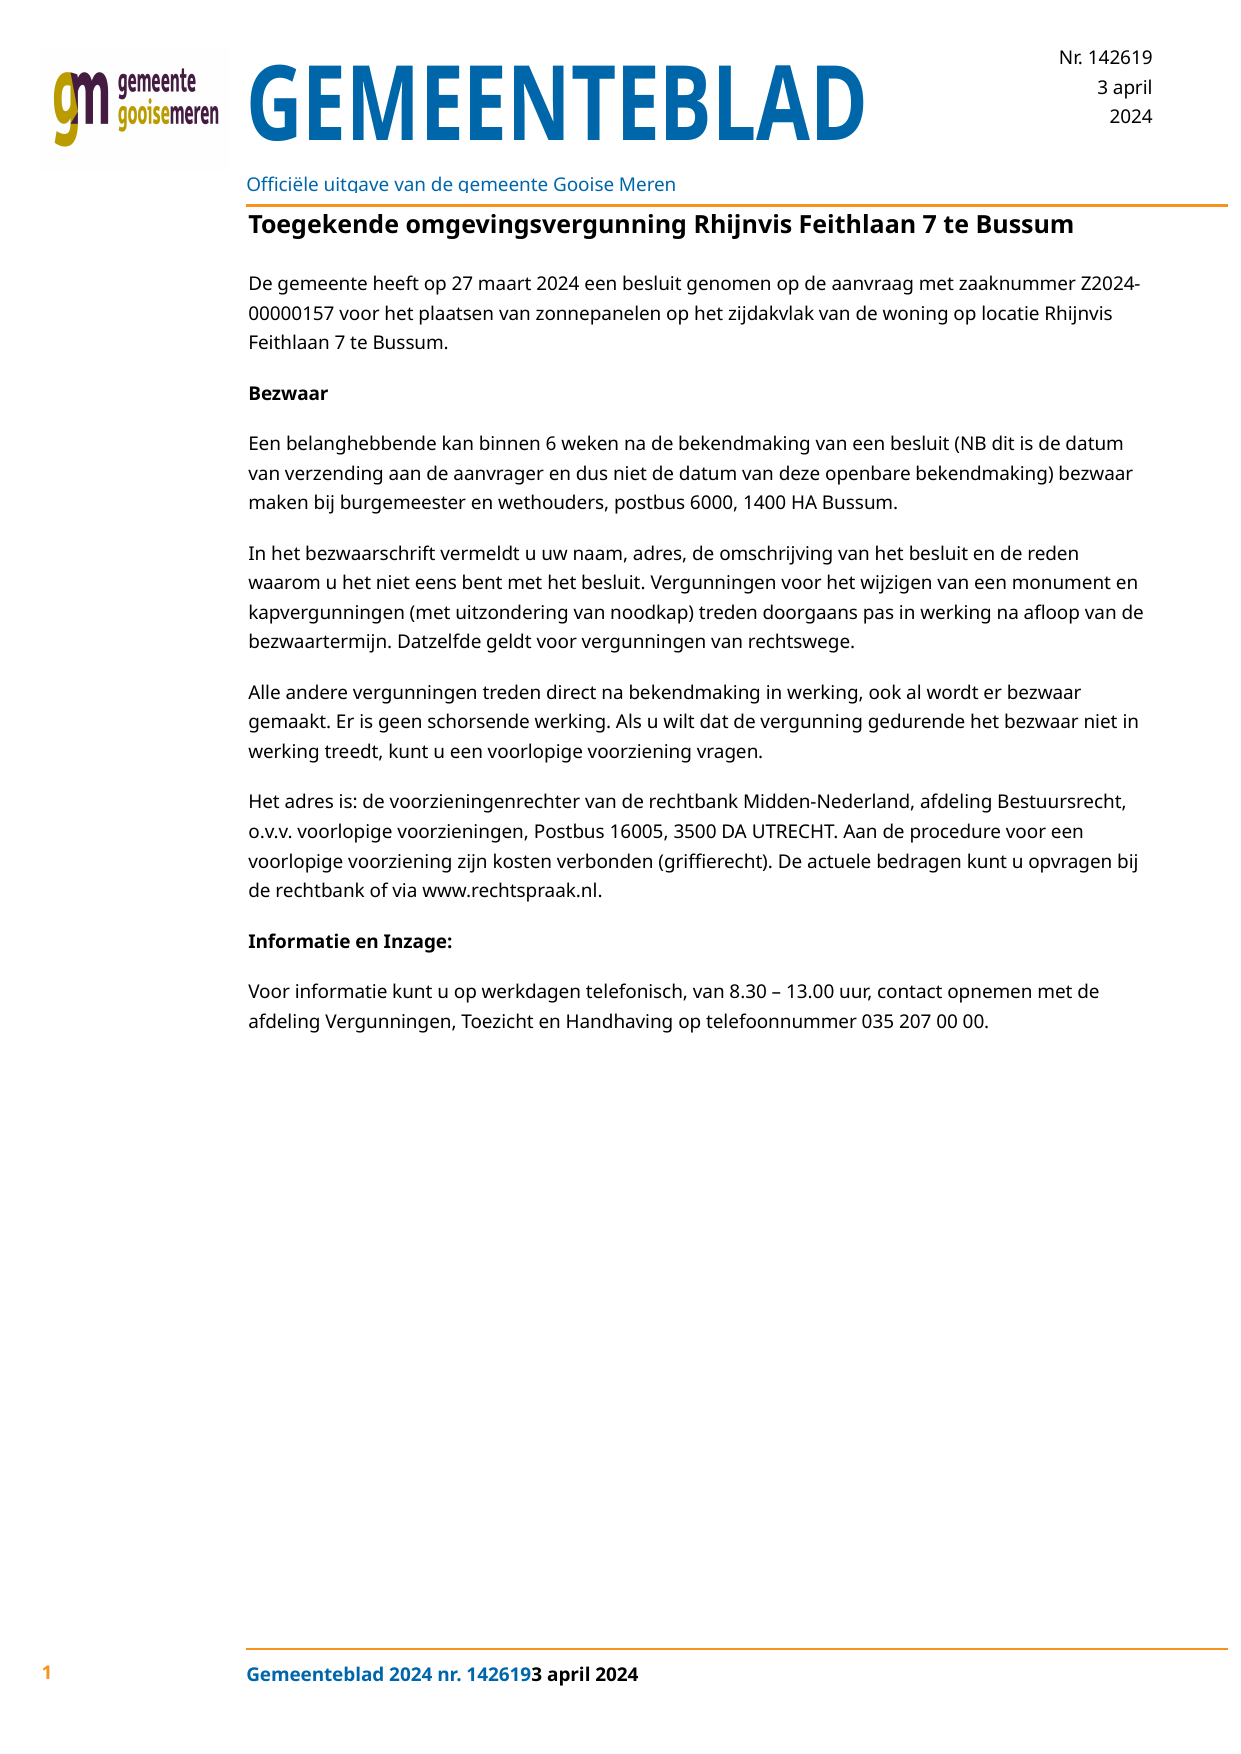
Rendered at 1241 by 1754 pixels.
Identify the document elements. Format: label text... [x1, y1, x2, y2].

picture [41, 47, 231, 172]
text In het bezwaarschrift vermeldt u uw naam, adres, de omschrijving van het besluit en de reden waarom u het niet eens bent met het besluit. Vergunningen voor het wijzigen van een monument en kapvergunningen (met uitzondering van noodkap) treden doorgaans pas in werking na afloop van de bezwaartermijn. Datzelfde geldt voor vergunningen van rechtswege. [248, 540, 1152, 654]
text Het adres is: de voorzieningenrechter van de rechtbank Midden-Nederland, afdeling Bestuursrecht, o.v.v. voorlopige voorzieningen, Postbus 16005, 3500 DA UTRECHT. Aan de procedure voor een voorlopige voorziening zijn kosten verbonden (griffierecht). De actuele bedragen kunt u opvragen bij de rechtbank of via www.rechtspraak.nl. [248, 789, 1152, 903]
text Informatie en Inzage: [248, 928, 1152, 953]
text Een belanghebbende kan binnen 6 weken na de bekendmaking van een besluit (NB dit is de datum van verzending aan de aanvrager en dus niet de datum van deze openbare bekendmaking) bezwaar maken bij burgemeester en wethouders, postbus 6000, 1400 HA Bussum. [248, 430, 1152, 515]
text Toegekende omgevingsvergunning Rhijnvis Feithlaan 7 te Bussum [248, 207, 1152, 241]
text Bezwaar [248, 380, 1152, 406]
text De gemeente heeft op 27 maart 2024 een besluit genomen op de aanvraag met zaaknummer Z2024-00000157 voor het plaatsen van zonnepanelen op het zijdakvlak van de woning op locatie Rhijnvis Feithlaan 7 te Bussum. [248, 270, 1152, 355]
text Alle andere vergunningen treden direct na bekendmaking in werking, ook al wordt er bezwaar gemaakt. Er is geen schorsende werking. Als u wilt dat de vergunning gedurende het bezwaar niet in werking treedt, kunt u een voorlopige voorziening vragen. [248, 679, 1152, 764]
text Voor informatie kunt u op werkdagen telefonisch, van 8.30 – 13.00 uur, contact opnemen met de afdeling Vergunningen, Toezicht en Handhaving op telefoonnummer 035 207 00 00. [248, 978, 1152, 1033]
